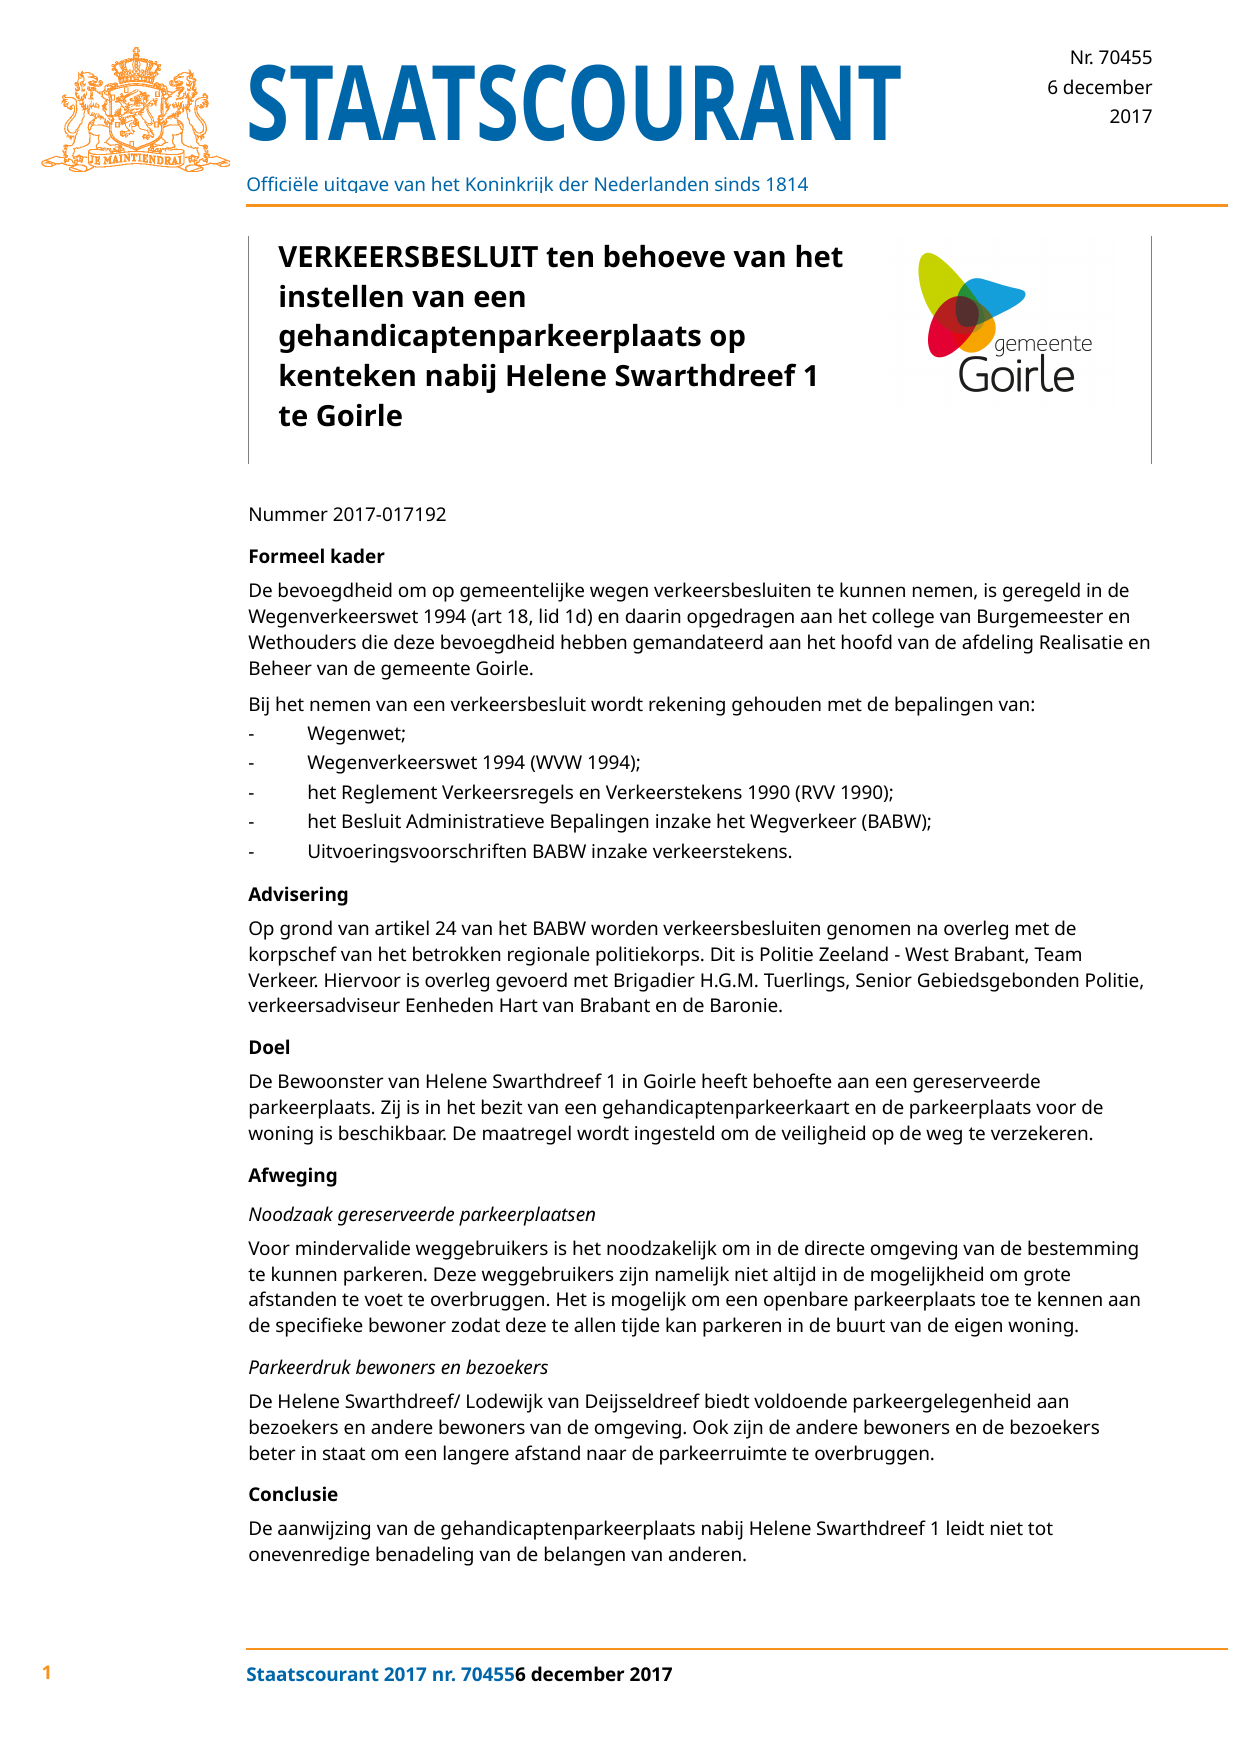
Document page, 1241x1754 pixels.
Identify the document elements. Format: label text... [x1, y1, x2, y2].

text Noodzaak gereserveerde parkeerplaatsen [248, 1201, 1152, 1227]
text Conclusie [248, 1482, 1152, 1507]
list het Reglement Verkeersregels en Verkeerstekens 1990 (RVV 1990); [248, 779, 1152, 805]
text Bij het nemen van een verkeersbesluit wordt rekening gehouden met de bepalingen van: [248, 691, 1152, 717]
text De Bewoonster van Helene Swarthdreef 1 in Goirle heeft behoefte aan een gereserveerde parkeerplaats. Zij is in het bezit van een gehandicaptenparkeerkaart en de parkeerplaats voor de woning is beschikbaar. De maatregel wordt ingesteld om de veiligheid op de weg te verzekeren. [248, 1068, 1152, 1146]
table_header [850, 236, 886, 413]
text Afweging [248, 1162, 1152, 1187]
text Advisering [248, 881, 1152, 907]
list het Besluit Administratieve Bepalingen inzake het Wegverkeer (BABW); [248, 808, 1152, 834]
text De Helene Swarthdreef/ Lodewijk van Deijsseldreef biedt voldoende parkeergelegenheid aan bezoekers en andere bewoners van de omgeving. Ook zijn de andere bewoners en de bezoekers beter in staat om een langere afstand naar de parkeerruimte te overbruggen. [248, 1388, 1152, 1465]
table_header [1116, 236, 1151, 413]
text Op grond van artikel 24 van het BABW worden verkeersbesluiten genomen na overleg met de korpschef van het betrokken regionale politiekorps. Dit is Politie Zeeland - West Brabant, Team Verkeer. Hiervoor is overleg gevoerd met Brigadier H.G.M. Tuerlings, Senior Gebiedsgebonden Politie, verkeersadviseur Eenheden Hart van Brabant en de Baronie. [248, 915, 1152, 1018]
text De bevoegdheid om op gemeentelijke wegen verkeersbesluiten te kunnen nemen, is geregeld in de Wegenverkeerswet 1994 (art 18, lid 1d) en daarin opgedragen aan het college van Burgemeester en Wethouders die deze bevoegdheid hebben gemandateerd aan het hoofd van de afdeling Realisatie en Beheer van de gemeente Goirle. [248, 578, 1152, 681]
picture [41, 47, 231, 172]
table_header [850, 414, 1151, 464]
list Uitvoeringsvoorschriften BABW inzake verkeerstekens. [248, 838, 1152, 864]
text Nummer 2017-017192 [248, 502, 1152, 527]
text De aanwijzing van de gehandicaptenparkeerplaats nabij Helene Swarthdreef 1 leidt niet tot onevenredige benadeling van de belangen van anderen. [248, 1516, 1152, 1567]
text Voor mindervalide weggebruikers is het noodzakelijk om in de directe omgeving van de bestemming te kunnen parkeren. Deze weggebruikers zijn namelijk niet altijd in de mogelijkheid om grote afstanden te voet te overbruggen. Het is mogelijk om een openbare parkeerplaats toe te kennen aan de specifieke bewoner zodat deze te allen tijde kan parkeren in de buurt van de eigen woning. [248, 1235, 1152, 1338]
picture [886, 236, 1116, 414]
text Doel [248, 1034, 1152, 1060]
table_header VERKEERSBESLUIT ten behoeve van het instellen van een gehandicaptenparkeerplaats op kenteken nabij Helene Swarthdreef 1 te Goirle [249, 236, 850, 464]
text Formeel kader [248, 543, 1152, 569]
list Wegenwet; [248, 720, 1152, 746]
list Wegenverkeerswet 1994 (WVW 1994); [248, 749, 1152, 775]
text Parkeerdruk bewoners en bezoekers [248, 1354, 1152, 1380]
